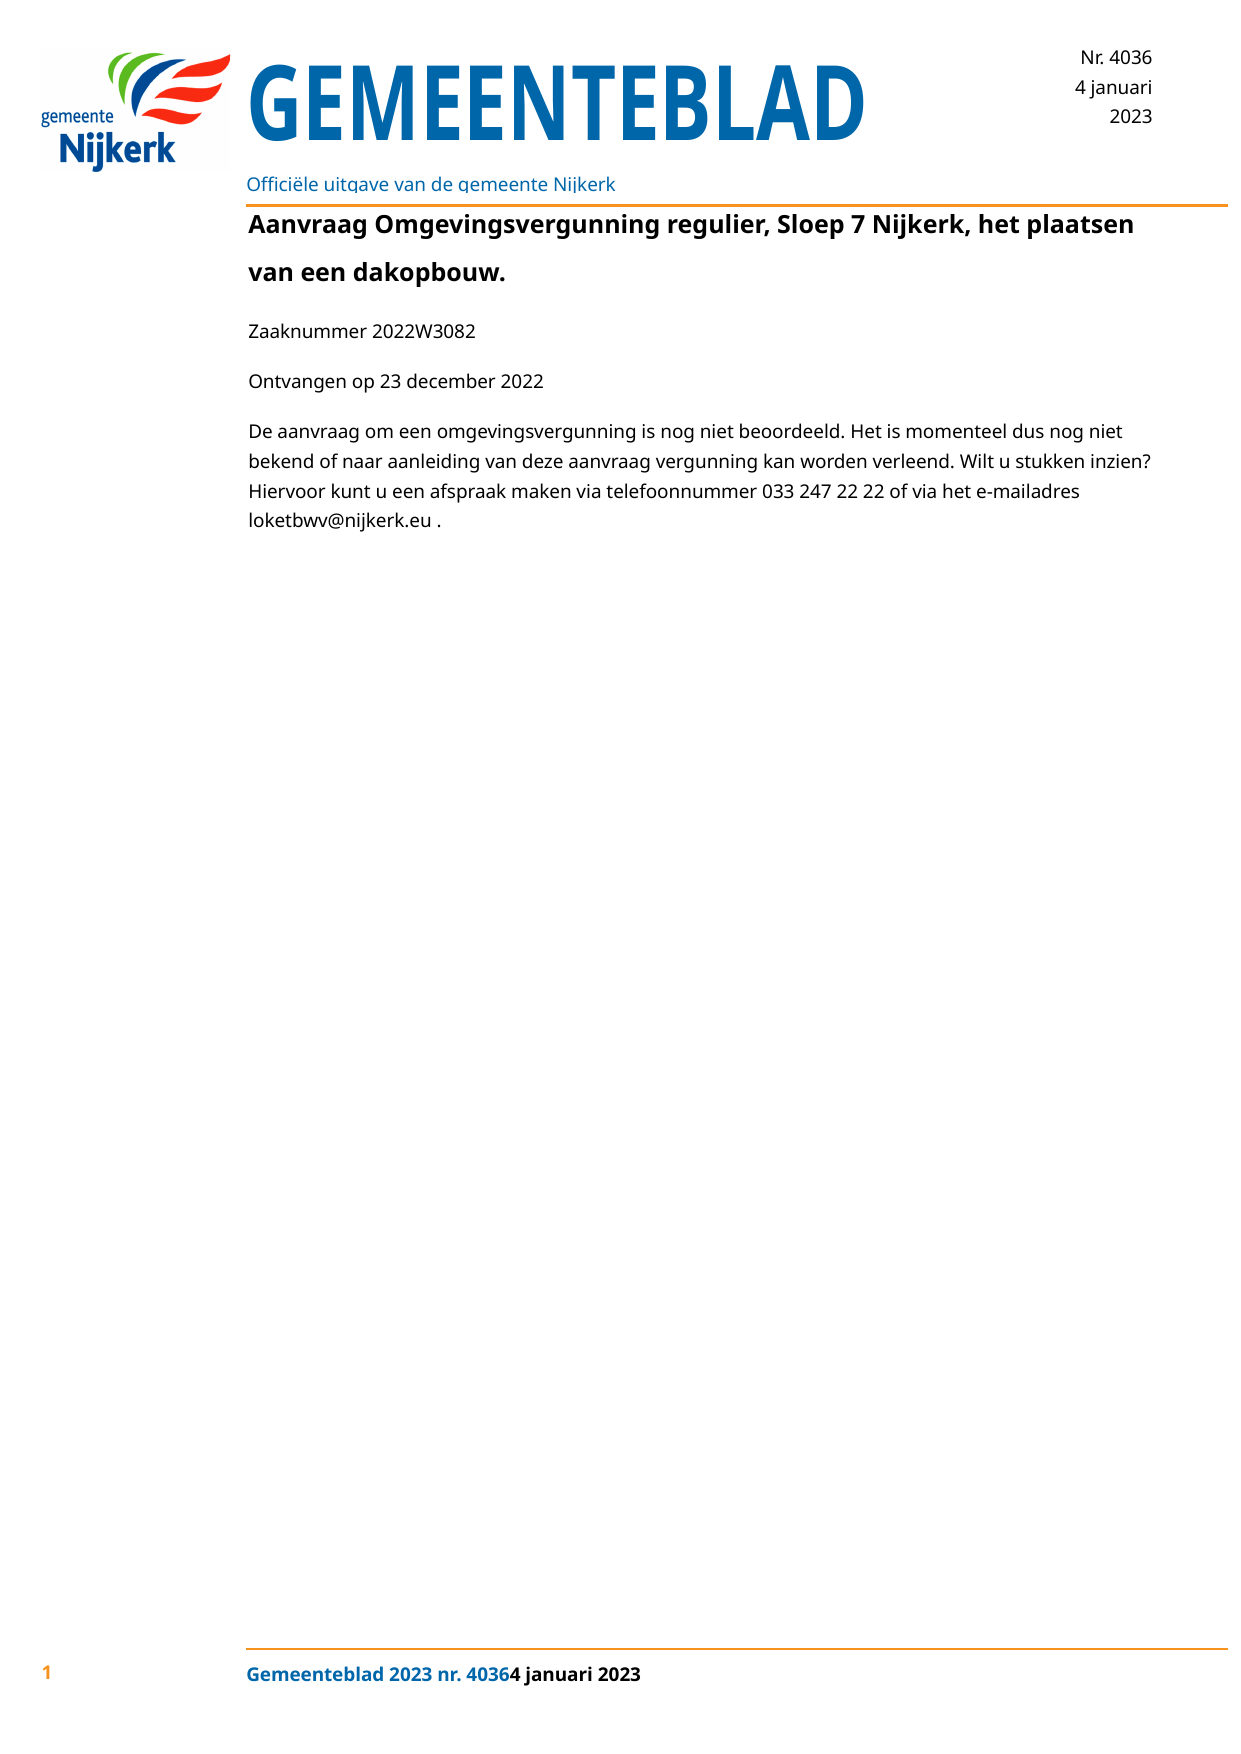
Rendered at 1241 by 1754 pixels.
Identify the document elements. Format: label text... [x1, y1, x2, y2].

text Ontvangen op 23 december 2022 [248, 368, 1152, 394]
picture [41, 47, 231, 172]
text Aanvraag Omgevingsvergunning regulier, Sloep 7 Nijkerk, het plaatsen van een dakopbouw. [248, 207, 1152, 288]
text De aanvraag om een omgevingsvergunning is nog niet beoordeeld. Het is momenteel dus nog niet bekend of naar aanleiding van deze aanvraag vergunning kan worden verleend. Wilt u stukken inzien? Hiervoor kunt u een afspraak maken via telefoonnummer 033 247 22 22 of via het e-mailadres loketbwv@nijkerk.eu . [248, 419, 1152, 533]
text Zaaknummer 2022W3082 [248, 318, 1152, 344]
